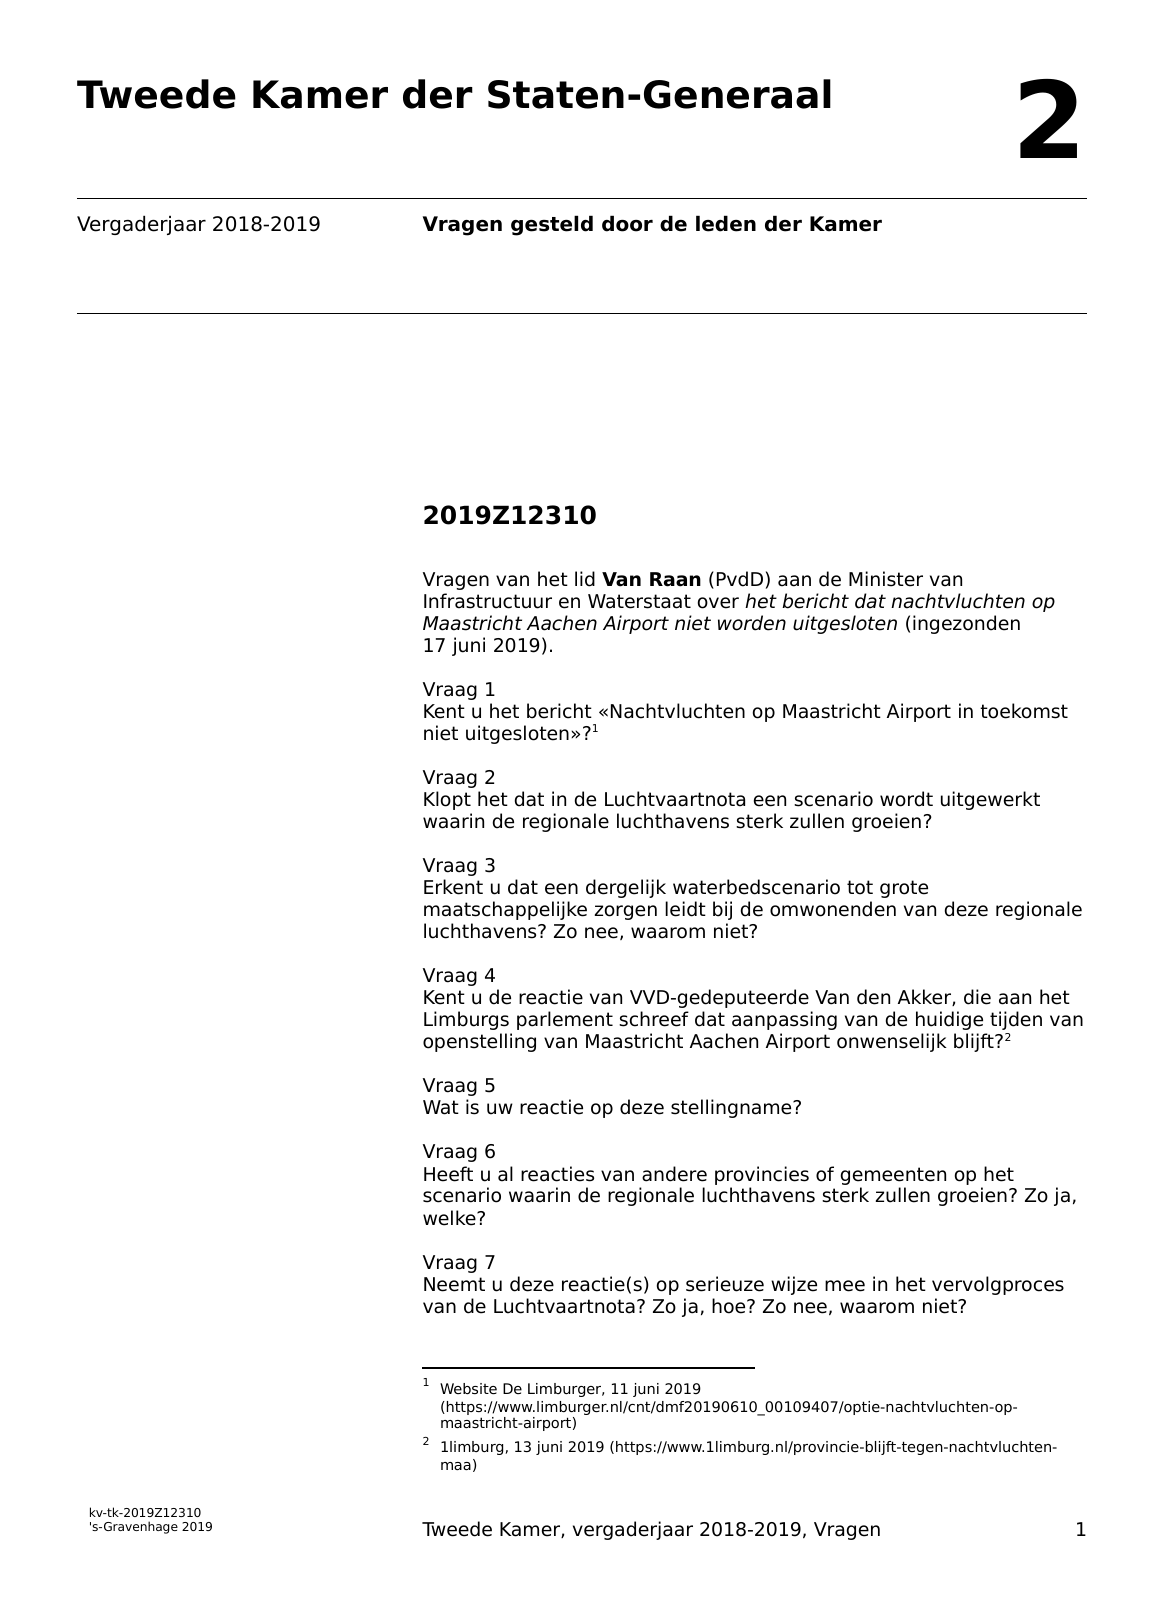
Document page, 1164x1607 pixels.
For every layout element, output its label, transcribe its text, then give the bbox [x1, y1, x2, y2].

text Vraag 6 [422, 1141, 1087, 1163]
text Vraag 2 [422, 767, 1087, 789]
table_cell Vragen gesteld door de leden der Kamer [422, 199, 1087, 313]
text kv-tk-2019Z12310 [88, 1506, 323, 1520]
table_header 2 [886, 59, 1087, 198]
text Vraag 7 [422, 1252, 1087, 1273]
text Kent u het bericht «Nachtvluchten op Maastricht Airport in toekomst niet uitgesloten»? [422, 701, 1087, 745]
table_header Tweede Kamer der Staten-Generaal [77, 59, 886, 198]
text Vraag 1 [422, 679, 1087, 701]
text Klopt het dat in de Luchtvaartnota een scenario wordt uitgewerkt waarin de regionale luchthavens sterk zullen groeien? [422, 789, 1087, 833]
text Vraag 5 [422, 1075, 1087, 1097]
text 's-Gravenhage 2019 [88, 1520, 323, 1534]
text Erkent u dat een dergelijk waterbedscenario tot grote maatschappelijke zorgen leidt bij de omwonenden van deze regionale luchthavens? Zo nee, waarom niet? [422, 877, 1087, 943]
text 2019Z12310 [422, 501, 1087, 531]
text 1limburg, 13 juni 2019 (https://www.1limburg.nl/provincie-blijft-tegen-nachtvluchten-maa) [422, 1435, 1087, 1474]
table_cell Vergaderjaar 2018-2019 [77, 199, 422, 313]
text Kent u de reactie van VVD-gedeputeerde Van den Akker, die aan het Limburgs parlement schreef dat aanpassing van de huidige tijden van openstelling van Maastricht Aachen Airport onwenselijk blijft? [422, 987, 1087, 1053]
text Vragen van het lid Van Raan (PvdD) aan de Minister van Infrastructuur en Waterstaat over het bericht dat nachtvluchten op Maastricht Aachen Airport niet worden uitgesloten (ingezonden 17 juni 2019). [422, 569, 1087, 657]
text Vraag 4 [422, 965, 1087, 987]
text Website De Limburger, 11 juni 2019 (https://www.limburger.nl/cnt/dmf20190610_00109407/optie-nachtvluchten-op-maastricht-airport) [422, 1377, 1087, 1432]
text Vraag 3 [422, 855, 1087, 877]
text Heeft u al reacties van andere provincies of gemeenten op het scenario waarin de regionale luchthavens sterk zullen groeien? Zo ja, welke? [422, 1163, 1087, 1229]
text Wat is uw reactie op deze stellingname? [422, 1097, 1087, 1119]
text Neemt u deze reactie(s) op serieuze wijze mee in het vervolgproces van de Luchtvaartnota? Zo ja, hoe? Zo nee, waarom niet? [422, 1273, 1087, 1317]
